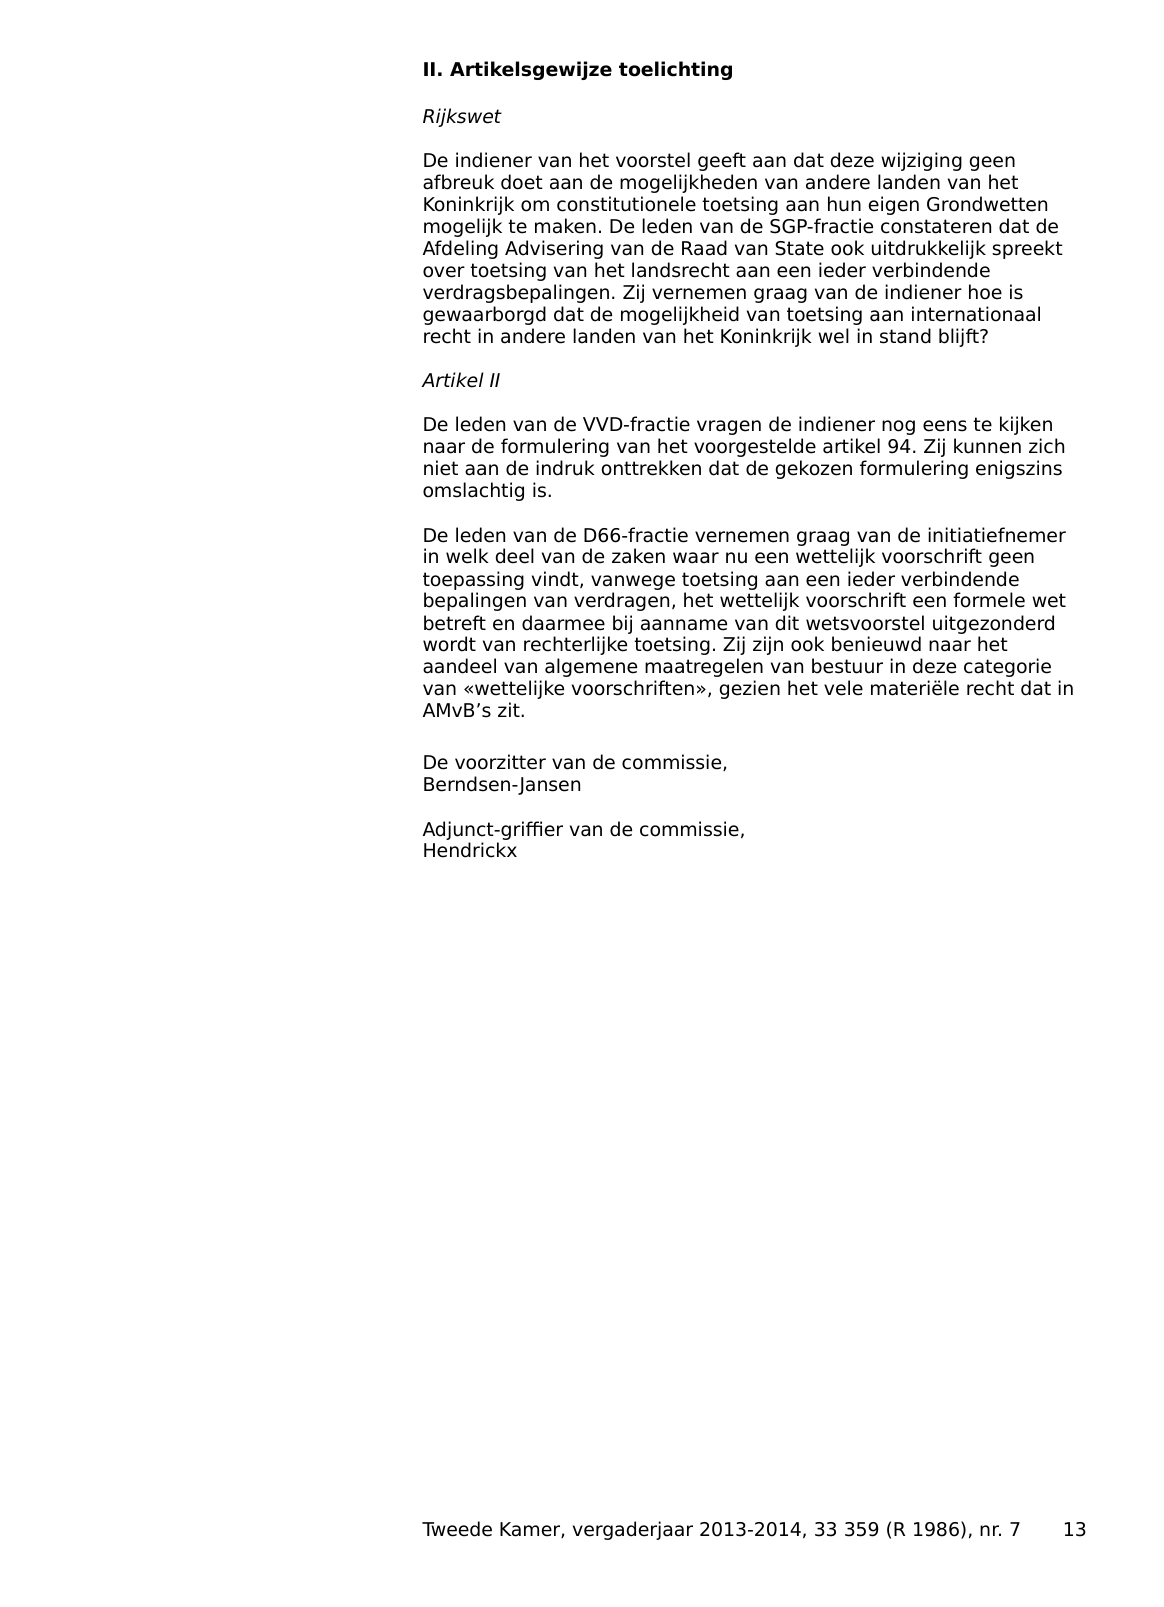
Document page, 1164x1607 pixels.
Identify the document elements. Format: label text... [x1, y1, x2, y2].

subtitle Artikel II [422, 370, 1087, 392]
text De voorzitter van de commissie, Berndsen-Jansen [422, 752, 1087, 796]
text De leden van de D66-fractie vernemen graag van de initiatiefnemer in welk deel van de zaken waar nu een wettelijk voorschrift geen toepassing vindt, vanwege toetsing aan een ieder verbindende bepalingen van verdragen, het wettelijk voorschrift een formele wet betreft en daarmee bij aanname van dit wetsvoorstel uitgezonderd wordt van rechterlijke toetsing. Zij zijn ook benieuwd naar het aandeel van algemene maatregelen van bestuur in deze categorie van «wettelijke voorschriften», gezien het vele materiële recht dat in AMvB’s zit. [422, 524, 1087, 722]
text De leden van de VVD-fractie vragen de indiener nog eens te kijken naar de formulering van het voorgestelde artikel 94. Zij kunnen zich niet aan de indruk onttrekken dat de gekozen formulering enigszins omslachtig is. [422, 414, 1087, 502]
subtitle Rijkswet [422, 106, 1087, 128]
text Adjunct-griffier van de commissie, Hendrickx [422, 818, 1087, 862]
subtitle II. Artikelsgewijze toelichting [422, 59, 1087, 81]
text De indiener van het voorstel geeft aan dat deze wijziging geen afbreuk doet aan de mogelijkheden van andere landen van het Koninkrijk om constitutionele toetsing aan hun eigen Grondwetten mogelijk te maken. De leden van de SGP-fractie constateren dat de Afdeling Advisering van de Raad van State ook uitdrukkelijk spreekt over toetsing van het landsrecht aan een ieder verbindende verdragsbepalingen. Zij vernemen graag van de indiener hoe is gewaarborgd dat de mogelijkheid van toetsing aan internationaal recht in andere landen van het Koninkrijk wel in stand blijft? [422, 150, 1087, 348]
